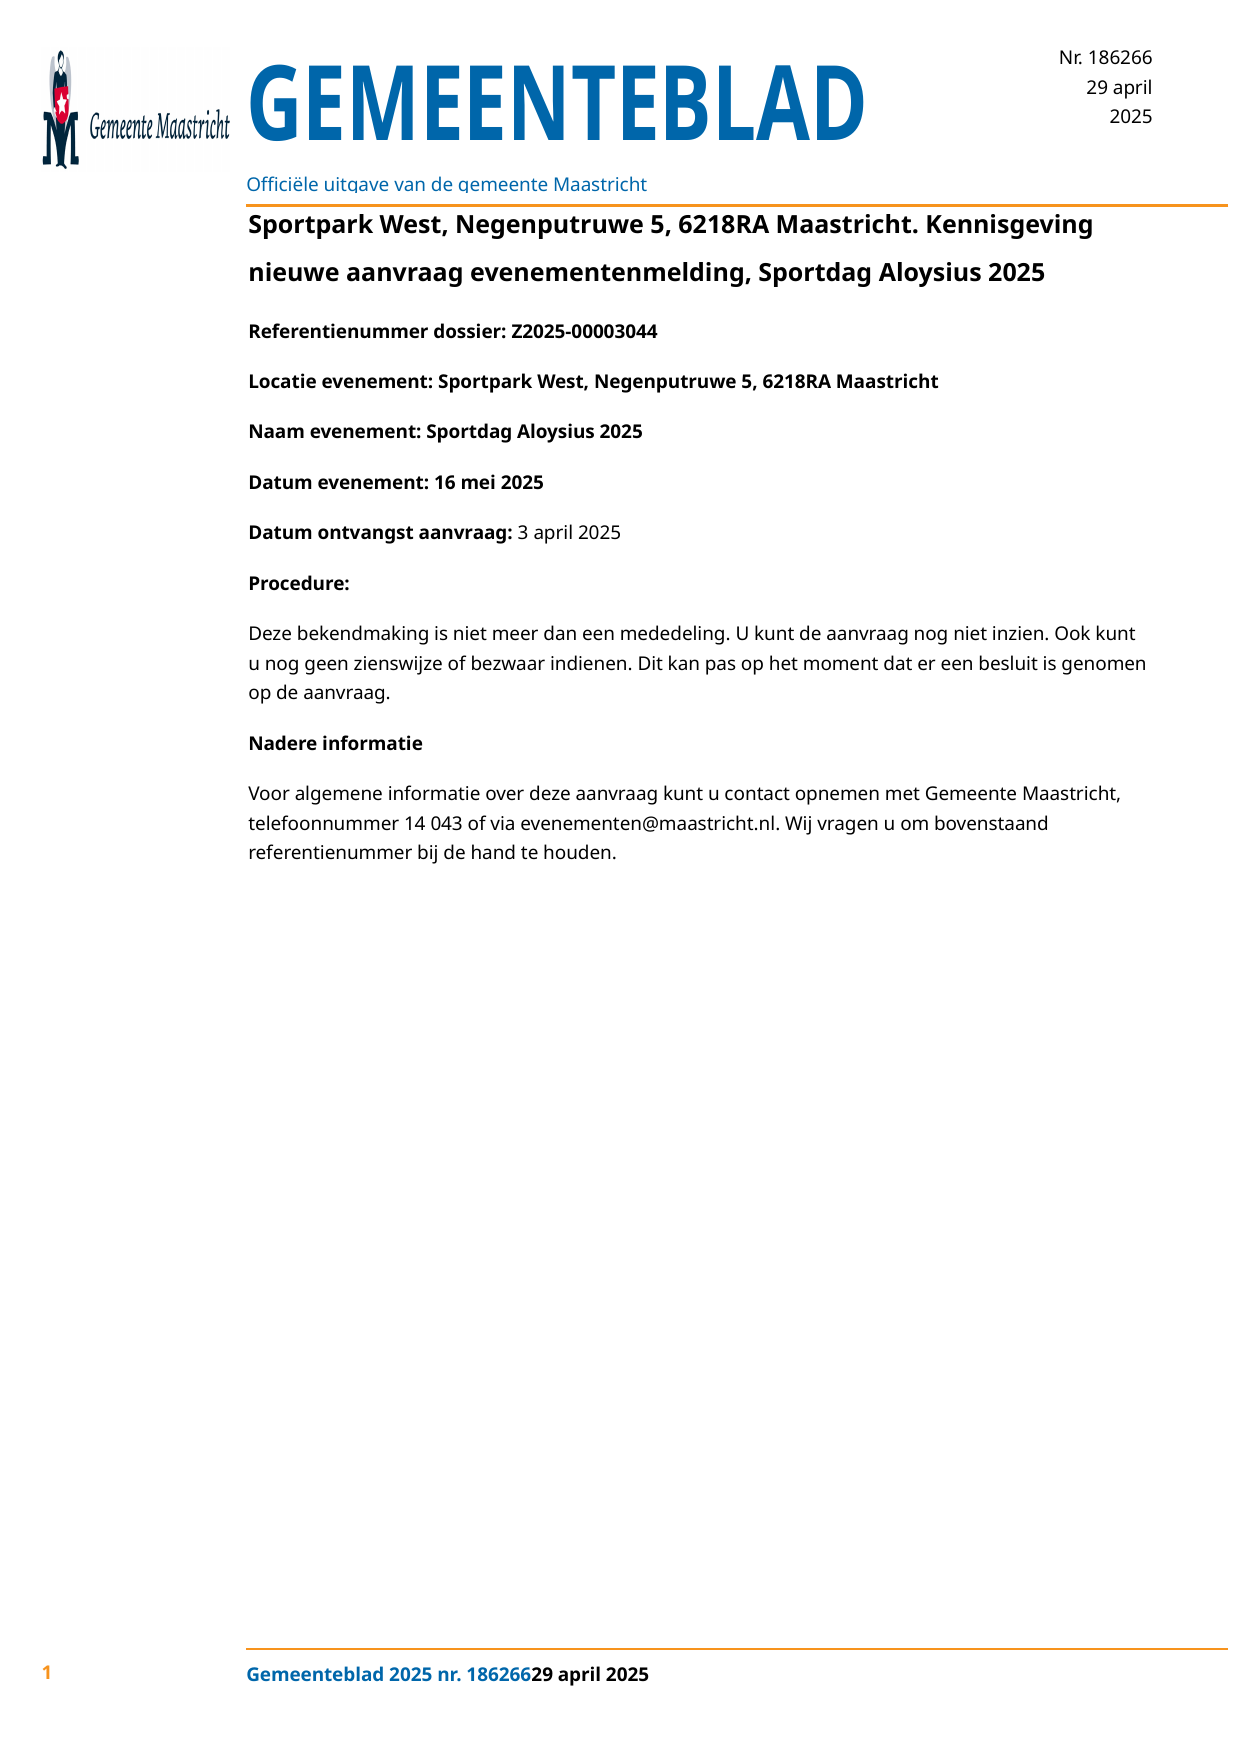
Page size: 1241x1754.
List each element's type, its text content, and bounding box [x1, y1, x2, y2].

text Naam evenement: Sportdag Aloysius 2025 [248, 419, 1152, 444]
text Locatie evenement: Sportpark West, Negenputruwe 5, 6218RA Maastricht [248, 368, 1152, 394]
text Datum evenement: 16 mei 2025 [248, 469, 1152, 495]
text Referentienummer dossier: Z2025-00003044 [248, 318, 1152, 344]
text Procedure: [248, 570, 1152, 596]
text Deze bekendmaking is niet meer dan een mededeling. U kunt de aanvraag nog niet inzien. Ook kunt u nog geen zienswijze of bezwaar indienen. Dit kan pas op het moment dat er een besluit is genomen op de aanvraag. [248, 620, 1152, 705]
text Datum ontvangst aanvraag: 3 april 2025 [248, 519, 1152, 545]
text Voor algemene informatie over deze aanvraag kunt u contact opnemen met Gemeente Maastricht, telefoonnummer 14 043 of via evenementen@maastricht.nl. Wij vragen u om bovenstaand referentienummer bij de hand te houden. [248, 780, 1152, 865]
picture [41, 47, 231, 172]
text Sportpark West, Negenputruwe 5, 6218RA Maastricht. Kennisgeving nieuwe aanvraag evenementenmelding, Sportdag Aloysius 2025 [248, 207, 1152, 288]
text Nadere informatie [248, 730, 1152, 756]
